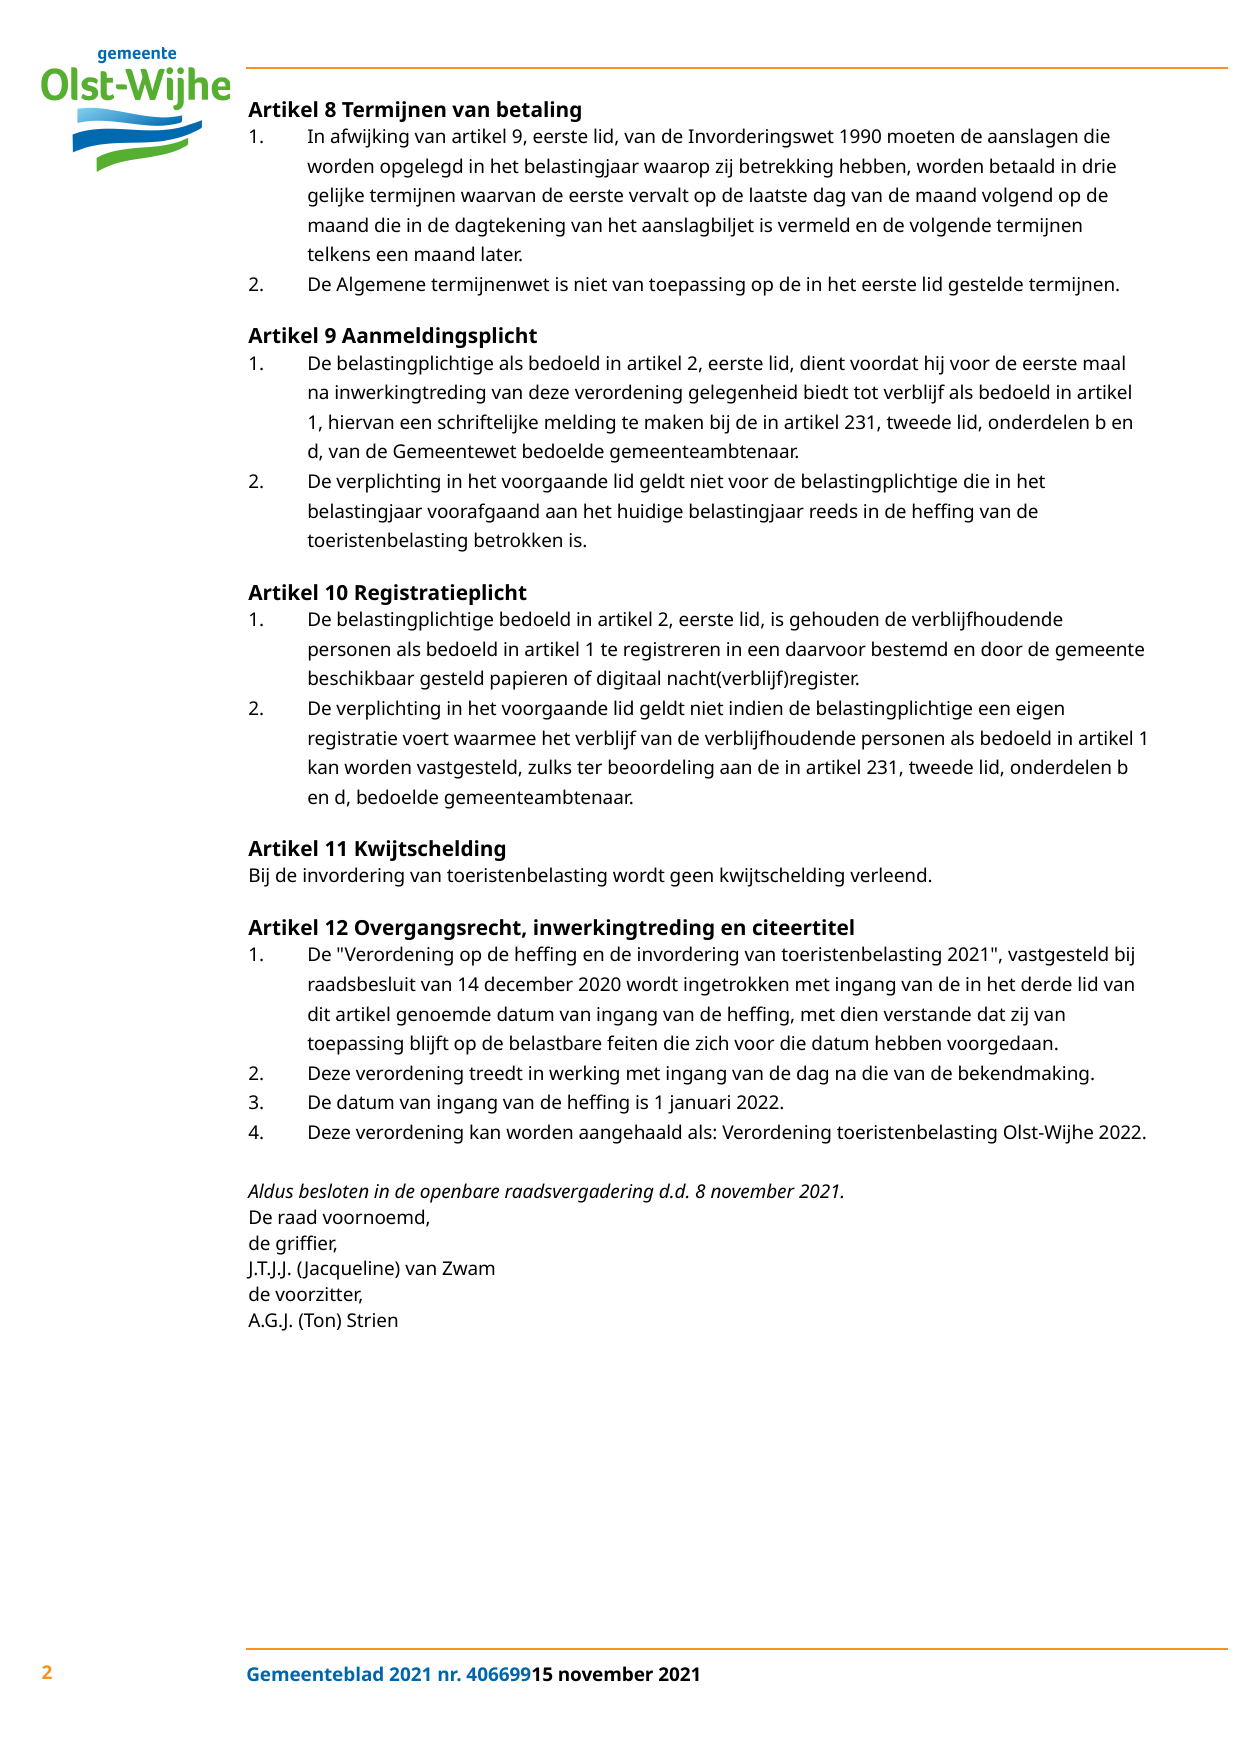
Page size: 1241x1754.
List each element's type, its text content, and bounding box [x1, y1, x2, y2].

text Artikel 11 Kwijtschelding [248, 834, 1152, 863]
list Deze verordening kan worden aangehaald als: Verordening toeristenbelasting Olst-Wijhe 2022. [248, 1119, 1152, 1145]
list De verplichting in het voorgaande lid geldt niet indien de belastingplichtige een eigen registratie voert waarmee het verblijf van de verblijfhoudende personen als bedoeld in artikel 1 kan worden vastgesteld, zulks ter beoordeling aan de in artikel 231, tweede lid, onderdelen b en d, bedoelde gemeenteambtenaar. [248, 695, 1152, 809]
text de griffier, [248, 1230, 1152, 1255]
text A.G.J. (Ton) Strien [248, 1307, 1152, 1333]
list De datum van ingang van de heffing is 1 januari 2022. [248, 1089, 1152, 1115]
list In afwijking van artikel 9, eerste lid, van de Invorderingswet 1990 moeten de aanslagen die worden opgelegd in het belastingjaar waarop zij betrekking hebben, worden betaald in drie gelijke termijnen waarvan de eerste vervalt op de laatste dag van de maand volgend op de maand die in de dagtekening van het aanslagbiljet is vermeld en de volgende termijnen telkens een maand later. [248, 123, 1152, 267]
text Artikel 12 Overgangsrecht, inwerkingtreding en citeertitel [248, 913, 1152, 942]
text Bij de invordering van toeristenbelasting wordt geen kwijtschelding verleend. [248, 863, 1152, 888]
text Artikel 9 Aanmeldingsplicht [248, 322, 1152, 350]
list De Algemene termijnenwet is niet van toepassing op de in het eerste lid gestelde termijnen. [248, 271, 1152, 297]
text De raad voornoemd, [248, 1204, 1152, 1230]
text Aldus besloten in de openbare raadsvergadering d.d. 8 november 2021. [248, 1178, 1152, 1204]
list De "Verordening op de heffing en de invordering van toeristenbelasting 2021", vastgesteld bij raadsbesluit van 14 december 2020 wordt ingetrokken met ingang van de in het derde lid van dit artikel genoemde datum van ingang van de heffing, met dien verstande dat zij van toepassing blijft op de belastbare feiten die zich voor die datum hebben voorgedaan. [248, 942, 1152, 1056]
text Artikel 10 Registratieplicht [248, 578, 1152, 606]
list De verplichting in het voorgaande lid geldt niet voor de belastingplichtige die in het belastingjaar voorafgaand aan het huidige belastingjaar reeds in de heffing van de toeristenbelasting betrokken is. [248, 468, 1152, 553]
list De belastingplichtige als bedoeld in artikel 2, eerste lid, dient voordat hij voor de eerste maal na inwerkingtreding van deze verordening gelegenheid biedt tot verblijf als bedoeld in artikel 1, hiervan een schriftelijke melding te maken bij de in artikel 231, tweede lid, onderdelen b en d, van de Gemeentewet bedoelde gemeenteambtenaar. [248, 350, 1152, 464]
text J.T.J.J. (Jacqueline) van Zwam [248, 1255, 1152, 1281]
list Deze verordening treedt in werking met ingang van de dag na die van de bekendmaking. [248, 1060, 1152, 1086]
picture [41, 47, 231, 172]
text de voorzitter, [248, 1281, 1152, 1307]
list De belastingplichtige bedoeld in artikel 2, eerste lid, is gehouden de verblijfhoudende personen als bedoeld in artikel 1 te registreren in een daarvoor bestemd en door de gemeente beschikbaar gesteld papieren of digitaal nacht(verblijf)register. [248, 606, 1152, 691]
text Artikel 8 Termijnen van betaling [248, 95, 1152, 123]
